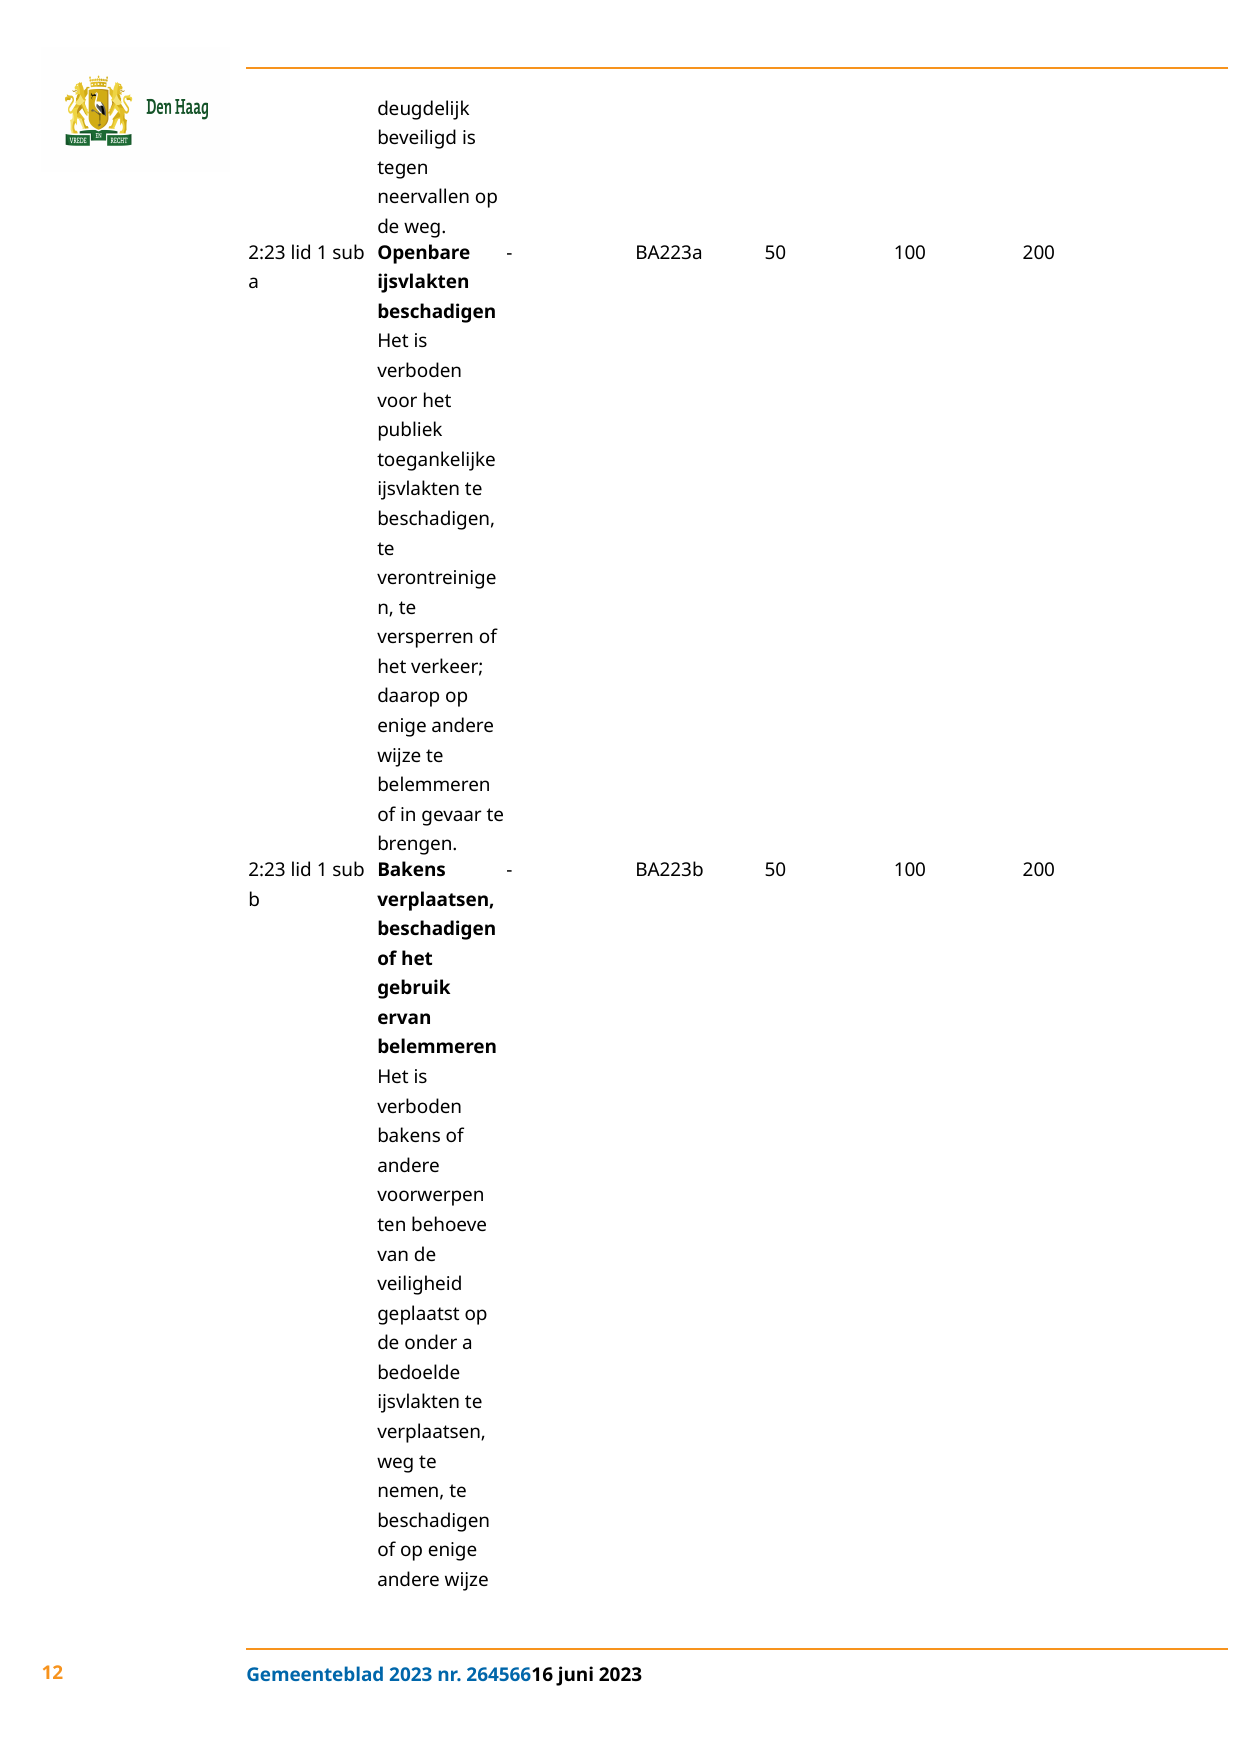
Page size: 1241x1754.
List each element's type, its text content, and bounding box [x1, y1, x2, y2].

table_cell 200 [1023, 239, 1152, 856]
table_cell 2:23 lid 1 sub a [248, 239, 377, 856]
table_cell [764, 95, 893, 239]
table_cell - [506, 856, 635, 1592]
table_cell 50 [764, 239, 893, 856]
table_cell [248, 95, 377, 239]
table_cell 100 [894, 856, 1022, 1592]
table_cell Bakens verplaatsen, beschadigen of het gebruik ervan belemmeren Het is verboden bakens of andere voorwerpen ten behoeve van de veiligheid geplaatst op de onder a bedoelde ijsvlakten te verplaatsen, weg te nemen, te beschadigen of op enige andere wijze [377, 856, 506, 1592]
table_cell - [506, 239, 635, 856]
table_cell BA223a [635, 239, 764, 856]
table_cell - [506, 95, 635, 239]
table_cell 100 [894, 239, 1022, 856]
table_cell [635, 95, 764, 239]
table_cell 50 [764, 856, 893, 1592]
table_cell [1023, 95, 1152, 239]
table_cell [894, 95, 1022, 239]
table_cell 200 [1023, 856, 1152, 1592]
picture [41, 47, 231, 172]
table_cell deugdelijk beveiligd is tegen neervallen op de weg. [377, 95, 506, 239]
table_cell BA223b [635, 856, 764, 1592]
table_cell 2:23 lid 1 sub b [248, 856, 377, 1592]
table_cell Openbare ijsvlakten beschadigen Het is verboden voor het publiek toegankelijke ijsvlakten te beschadigen, te verontreinigen, te versperren of het verkeer; daarop op enige andere wijze te belemmeren of in gevaar te brengen. [377, 239, 506, 856]
